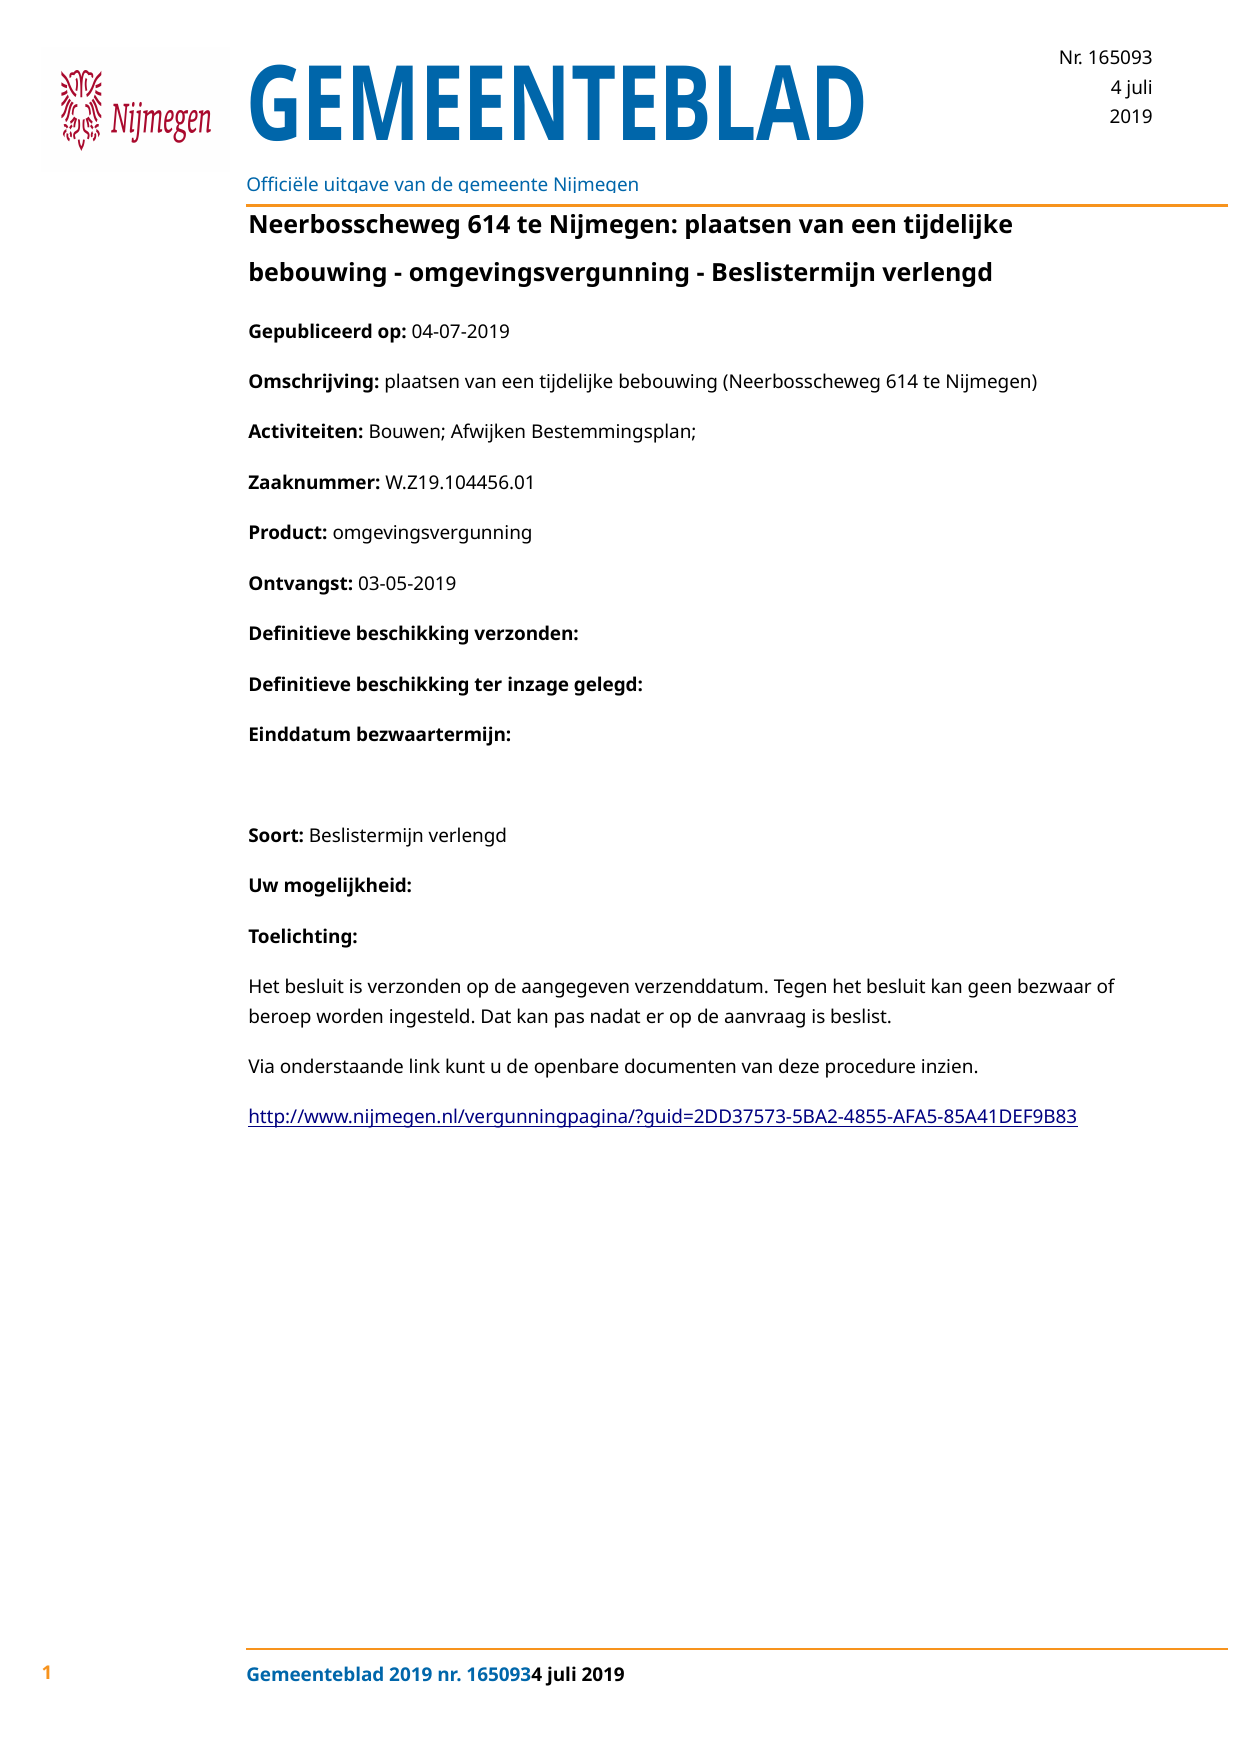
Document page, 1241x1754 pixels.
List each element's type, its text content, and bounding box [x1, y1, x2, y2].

text Definitieve beschikking verzonden: [248, 620, 1152, 646]
text Definitieve beschikking ter inzage gelegd: [248, 671, 1152, 697]
text Zaaknummer: W.Z19.104456.01 [248, 469, 1152, 495]
text Via onderstaande link kunt u de openbare documenten van deze procedure inzien. [248, 1053, 1152, 1079]
text Uw mogelijkheid: [248, 872, 1152, 898]
text Het besluit is verzonden op de aangegeven verzenddatum. Tegen het besluit kan geen bezwaar of beroep worden ingesteld. Dat kan pas nadat er op de aanvraag is beslist. [248, 973, 1152, 1029]
text Activiteiten: Bouwen; Afwijken Bestemmingsplan; [248, 419, 1152, 444]
text Gepubliceerd op: 04-07-2019 [248, 318, 1152, 344]
picture [41, 47, 231, 172]
text Omschrijving: plaatsen van een tijdelijke bebouwing (Neerbosscheweg 614 te Nijmegen) [248, 368, 1152, 394]
text Einddatum bezwaartermijn: [248, 721, 1152, 747]
text http://www.nijmegen.nl/vergunningpagina/?guid=2DD37573-5BA2-4855-AFA5-85A41DEF9B83 [248, 1104, 1152, 1129]
text Product: omgevingsvergunning [248, 519, 1152, 545]
text Soort: Beslistermijn verlengd [248, 822, 1152, 848]
text Neerbosscheweg 614 te Nijmegen: plaatsen van een tijdelijke bebouwing - omgevingsvergunning - Beslistermijn verlengd [248, 207, 1152, 288]
text Toelichting: [248, 923, 1152, 949]
text Ontvangst: 03-05-2019 [248, 570, 1152, 596]
